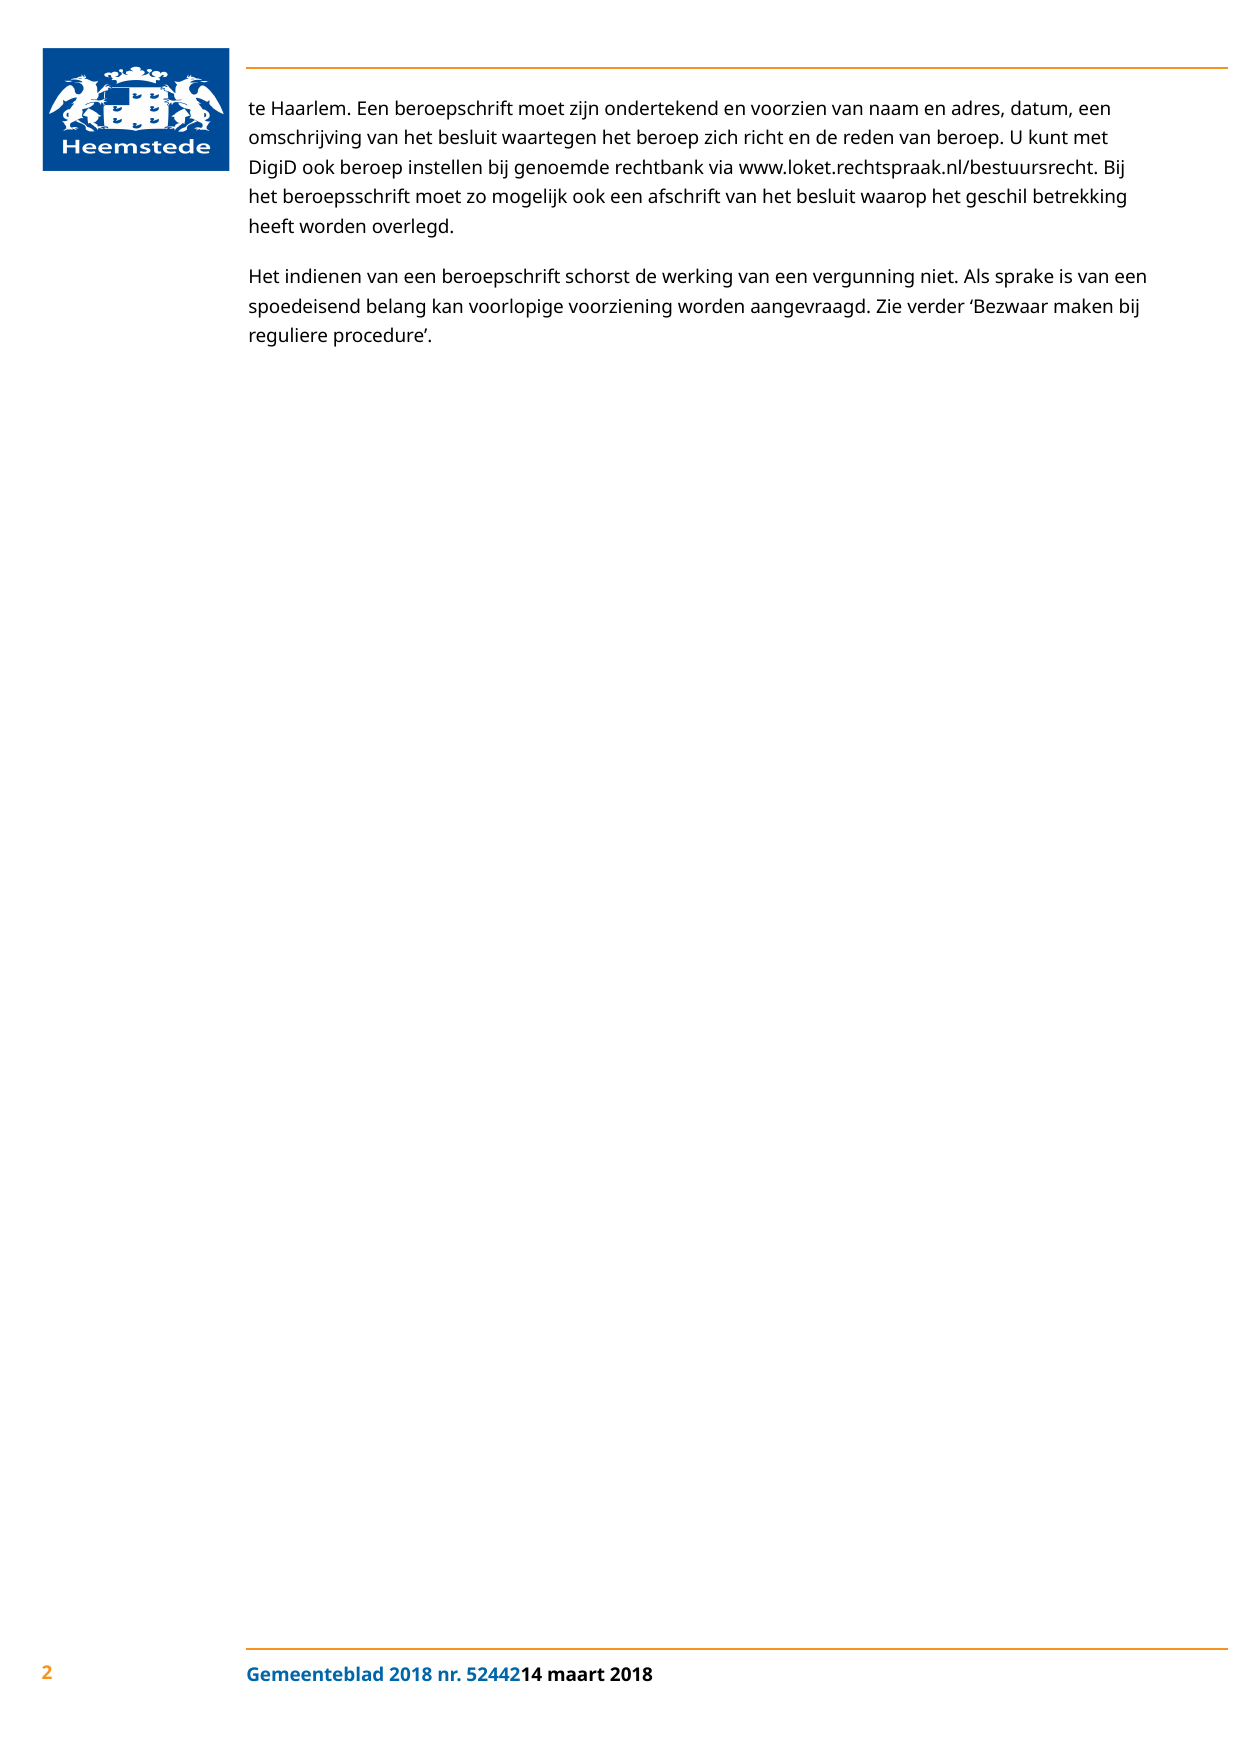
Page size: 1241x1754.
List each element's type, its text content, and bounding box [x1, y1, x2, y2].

text te Haarlem. Een beroepschrift moet zijn ondertekend en voorzien van naam en adres, datum, een omschrijving van het besluit waartegen het beroep zich richt en de reden van beroep. U kunt met DigiD ook beroep instellen bij genoemde rechtbank via www.loket.rechtspraak.nl/bestuursrecht. Bij het beroepsschrift moet zo mogelijk ook een afschrift van het besluit waarop het geschil betrekking heeft worden overlegd. [248, 95, 1152, 239]
text Het indienen van een beroepschrift schorst de werking van een vergunning niet. Als sprake is van een spoedeisend belang kan voorlopige voorziening worden aangevraagd. Zie verder ‘Bezwaar maken bij reguliere procedure’. [248, 263, 1152, 348]
picture [41, 47, 231, 172]
